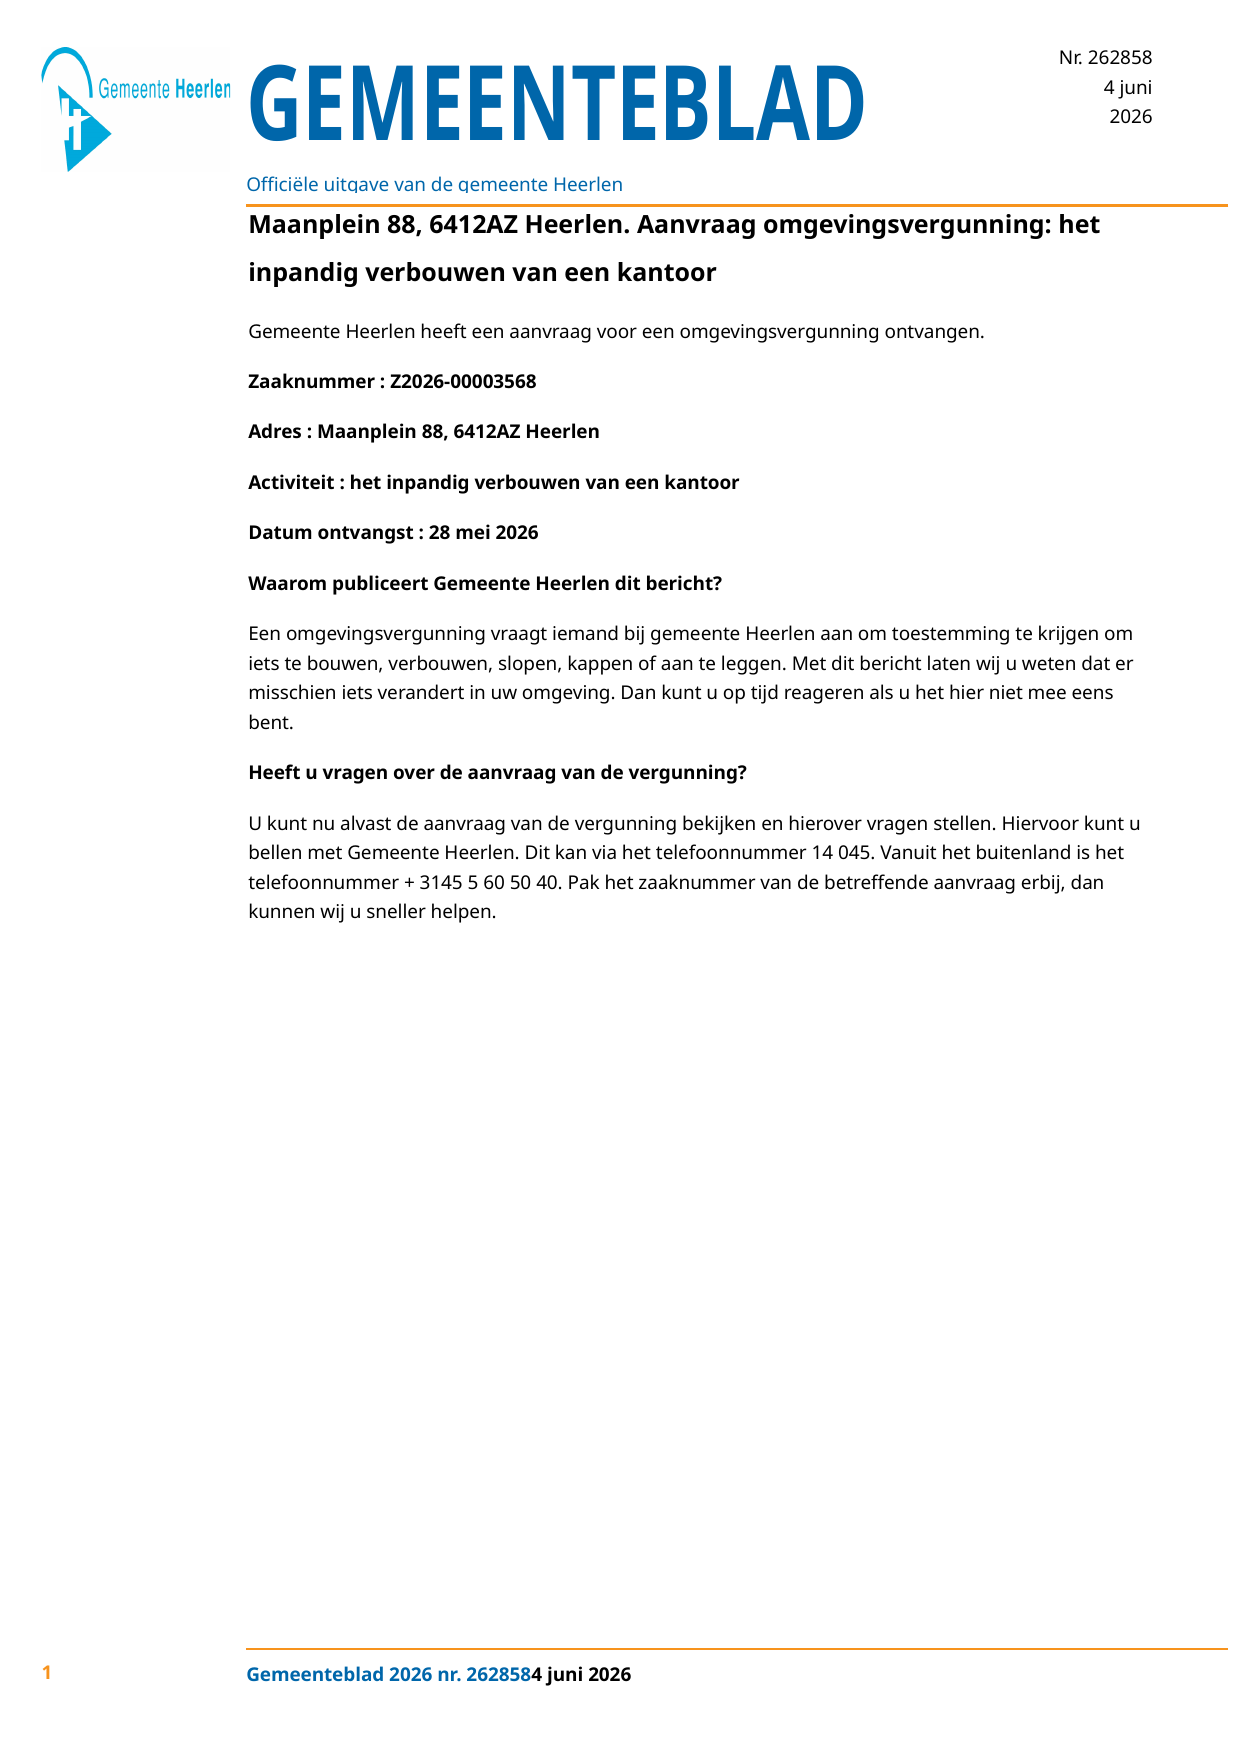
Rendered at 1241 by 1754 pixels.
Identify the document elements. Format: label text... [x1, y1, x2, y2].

text Gemeente Heerlen heeft een aanvraag voor een omgevingsvergunning ontvangen. [248, 318, 1152, 344]
text Waarom publiceert Gemeente Heerlen dit bericht? [248, 570, 1152, 596]
text Zaaknummer : Z2026-00003568 [248, 368, 1152, 394]
text Adres : Maanplein 88, 6412AZ Heerlen [248, 419, 1152, 444]
text Heeft u vragen over de aanvraag van de vergunning? [248, 759, 1152, 785]
text U kunt nu alvast de aanvraag van de vergunning bekijken en hierover vragen stellen. Hiervoor kunt u bellen met Gemeente Heerlen. Dit kan via het telefoonnummer 14 045. Vanuit het buitenland is het telefoonnummer + 3145 5 60 50 40. Pak het zaaknummer van de betreffende aanvraag erbij, dan kunnen wij u sneller helpen. [248, 810, 1152, 924]
picture [41, 47, 231, 172]
text Datum ontvangst : 28 mei 2026 [248, 519, 1152, 545]
text Maanplein 88, 6412AZ Heerlen. Aanvraag omgevingsvergunning: het inpandig verbouwen van een kantoor [248, 207, 1152, 288]
text Een omgevingsvergunning vraagt iemand bij gemeente Heerlen aan om toestemming te krijgen om iets te bouwen, verbouwen, slopen, kappen of aan te leggen. Met dit bericht laten wij u weten dat er misschien iets verandert in uw omgeving. Dan kunt u op tijd reageren als u het hier niet mee eens bent. [248, 620, 1152, 735]
text Activiteit : het inpandig verbouwen van een kantoor [248, 469, 1152, 495]
picture [41, 47, 59, 70]
